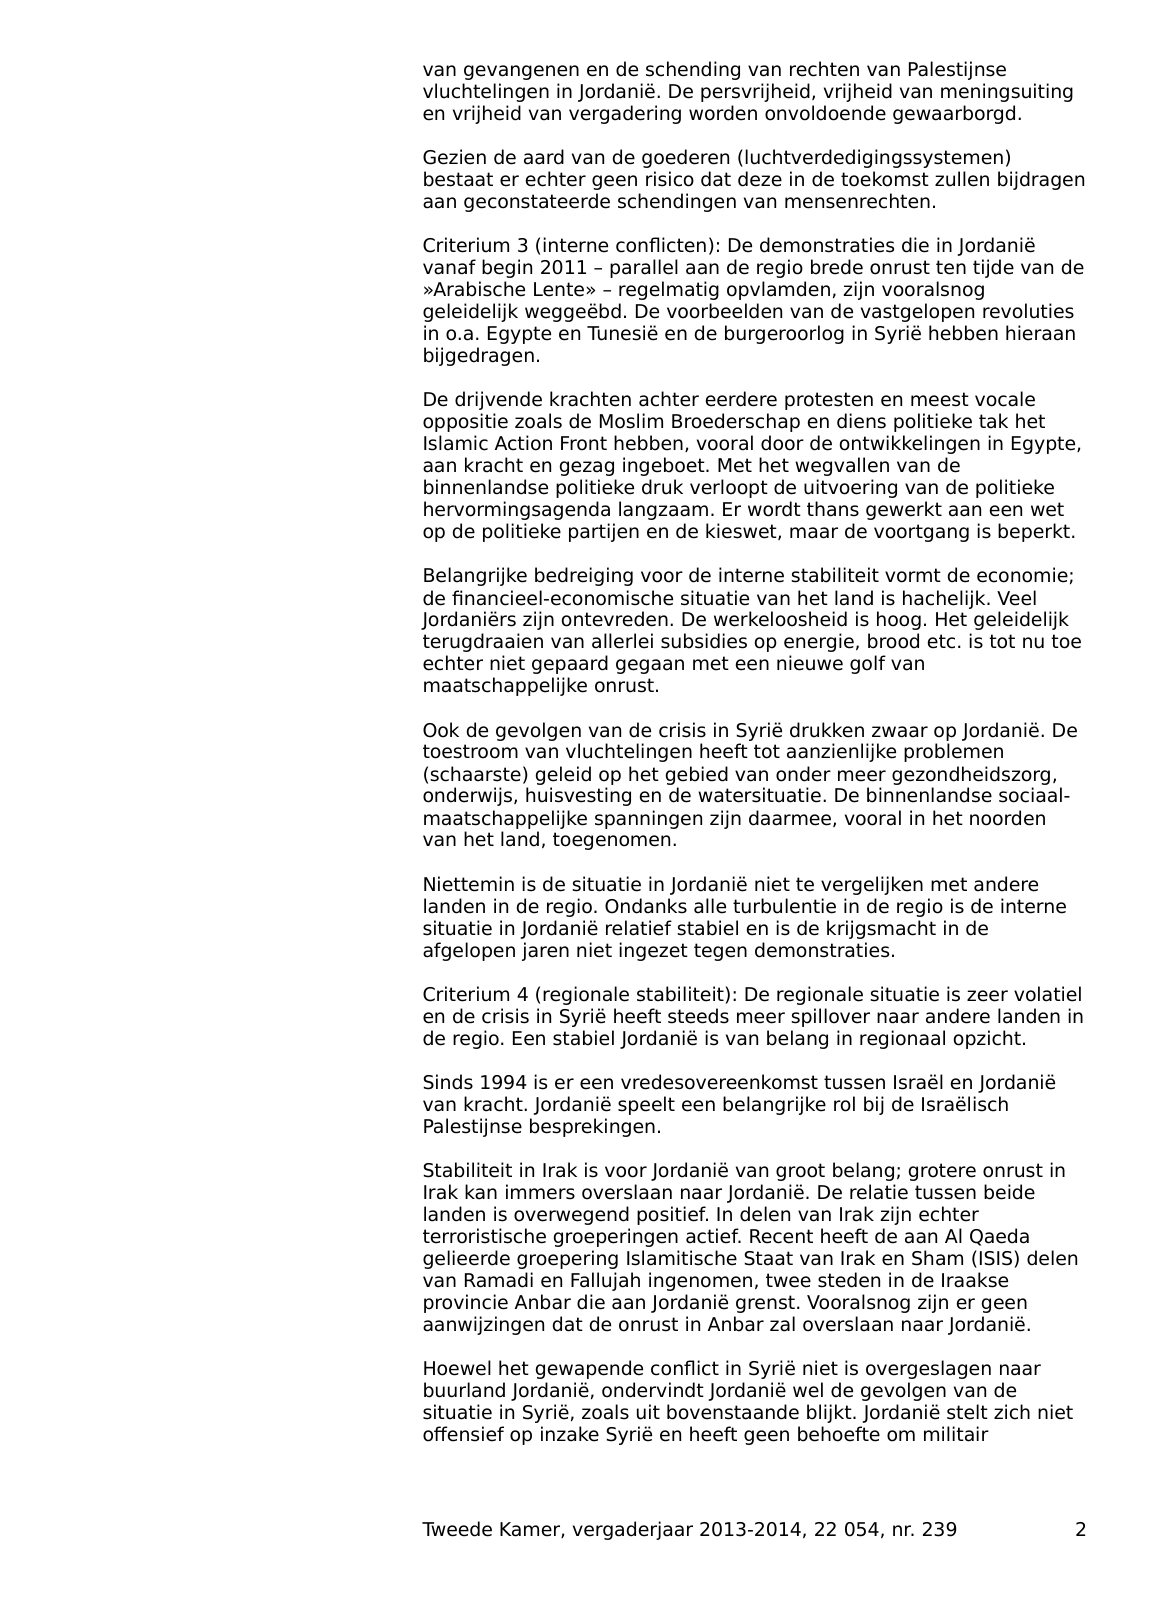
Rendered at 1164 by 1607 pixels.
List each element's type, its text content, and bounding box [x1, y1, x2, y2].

text Hoewel het gewapende conflict in Syrië niet is overgeslagen naar buurland Jordanië, ondervindt Jordanië wel de gevolgen van de situatie in Syrië, zoals uit bovenstaande blijkt. Jordanië stelt zich niet offensief op inzake Syrië en heeft geen behoefte om militair [422, 1358, 1087, 1446]
text Stabiliteit in Irak is voor Jordanië van groot belang; grotere onrust in Irak kan immers overslaan naar Jordanië. De relatie tussen beide landen is overwegend positief. In delen van Irak zijn echter terroristische groeperingen actief. Recent heeft de aan Al Qaeda gelieerde groepering Islamitische Staat van Irak en Sham (ISIS) delen van Ramadi en Fallujah ingenomen, twee steden in de Iraakse provincie Anbar die aan Jordanië grenst. Vooralsnog zijn er geen aanwijzingen dat de onrust in Anbar zal overslaan naar Jordanië. [422, 1160, 1087, 1336]
text Ook de gevolgen van de crisis in Syrië drukken zwaar op Jordanië. De toestroom van vluchtelingen heeft tot aanzienlijke problemen (schaarste) geleid op het gebied van onder meer gezondheidszorg, onderwijs, huisvesting en de watersituatie. De binnenlandse sociaal-maatschappelijke spanningen zijn daarmee, vooral in het noorden van het land, toegenomen. [422, 719, 1087, 851]
text De drijvende krachten achter eerdere protesten en meest vocale oppositie zoals de Moslim Broederschap en diens politieke tak het Islamic Action Front hebben, vooral door de ontwikkelingen in Egypte, aan kracht en gezag ingeboet. Met het wegvallen van de binnenlandse politieke druk verloopt de uitvoering van de politieke hervormingsagenda langzaam. Er wordt thans gewerkt aan een wet op de politieke partijen en de kieswet, maar de voortgang is beperkt. [422, 389, 1087, 543]
text Sinds 1994 is er een vredesovereenkomst tussen Israël en Jordanië van kracht. Jordanië speelt een belangrijke rol bij de Israëlisch Palestijnse besprekingen. [422, 1072, 1087, 1138]
text Criterium 4 (regionale stabiliteit): De regionale situatie is zeer volatiel en de crisis in Syrië heeft steeds meer spillover naar andere landen in de regio. Een stabiel Jordanië is van belang in regionaal opzicht. [422, 984, 1087, 1049]
text Criterium 3 (interne conflicten): De demonstraties die in Jordanië vanaf begin 2011 – parallel aan de regio brede onrust ten tijde van de »Arabische Lente» – regelmatig opvlamden, zijn vooralsnog geleidelijk weggeëbd. De voorbeelden van de vastgelopen revoluties in o.a. Egypte en Tunesië en de burgeroorlog in Syrië hebben hieraan bijgedragen. [422, 235, 1087, 367]
text van gevangenen en de schending van rechten van Palestijnse vluchtelingen in Jordanië. De persvrijheid, vrijheid van meningsuiting en vrijheid van vergadering worden onvoldoende gewaarborgd. [422, 59, 1087, 125]
text Niettemin is de situatie in Jordanië niet te vergelijken met andere landen in de regio. Ondanks alle turbulentie in de regio is de interne situatie in Jordanië relatief stabiel en is de krijgsmacht in de afgelopen jaren niet ingezet tegen demonstraties. [422, 873, 1087, 961]
text Belangrijke bedreiging voor de interne stabiliteit vormt de economie; de financieel-economische situatie van het land is hachelijk. Veel Jordaniërs zijn ontevreden. De werkeloosheid is hoog. Het geleidelijk terugdraaien van allerlei subsidies op energie, brood etc. is tot nu toe echter niet gepaard gegaan met een nieuwe golf van maatschappelijke onrust. [422, 565, 1087, 697]
text Gezien de aard van de goederen (luchtverdedigingssystemen) bestaat er echter geen risico dat deze in de toekomst zullen bijdragen aan geconstateerde schendingen van mensenrechten. [422, 147, 1087, 213]
